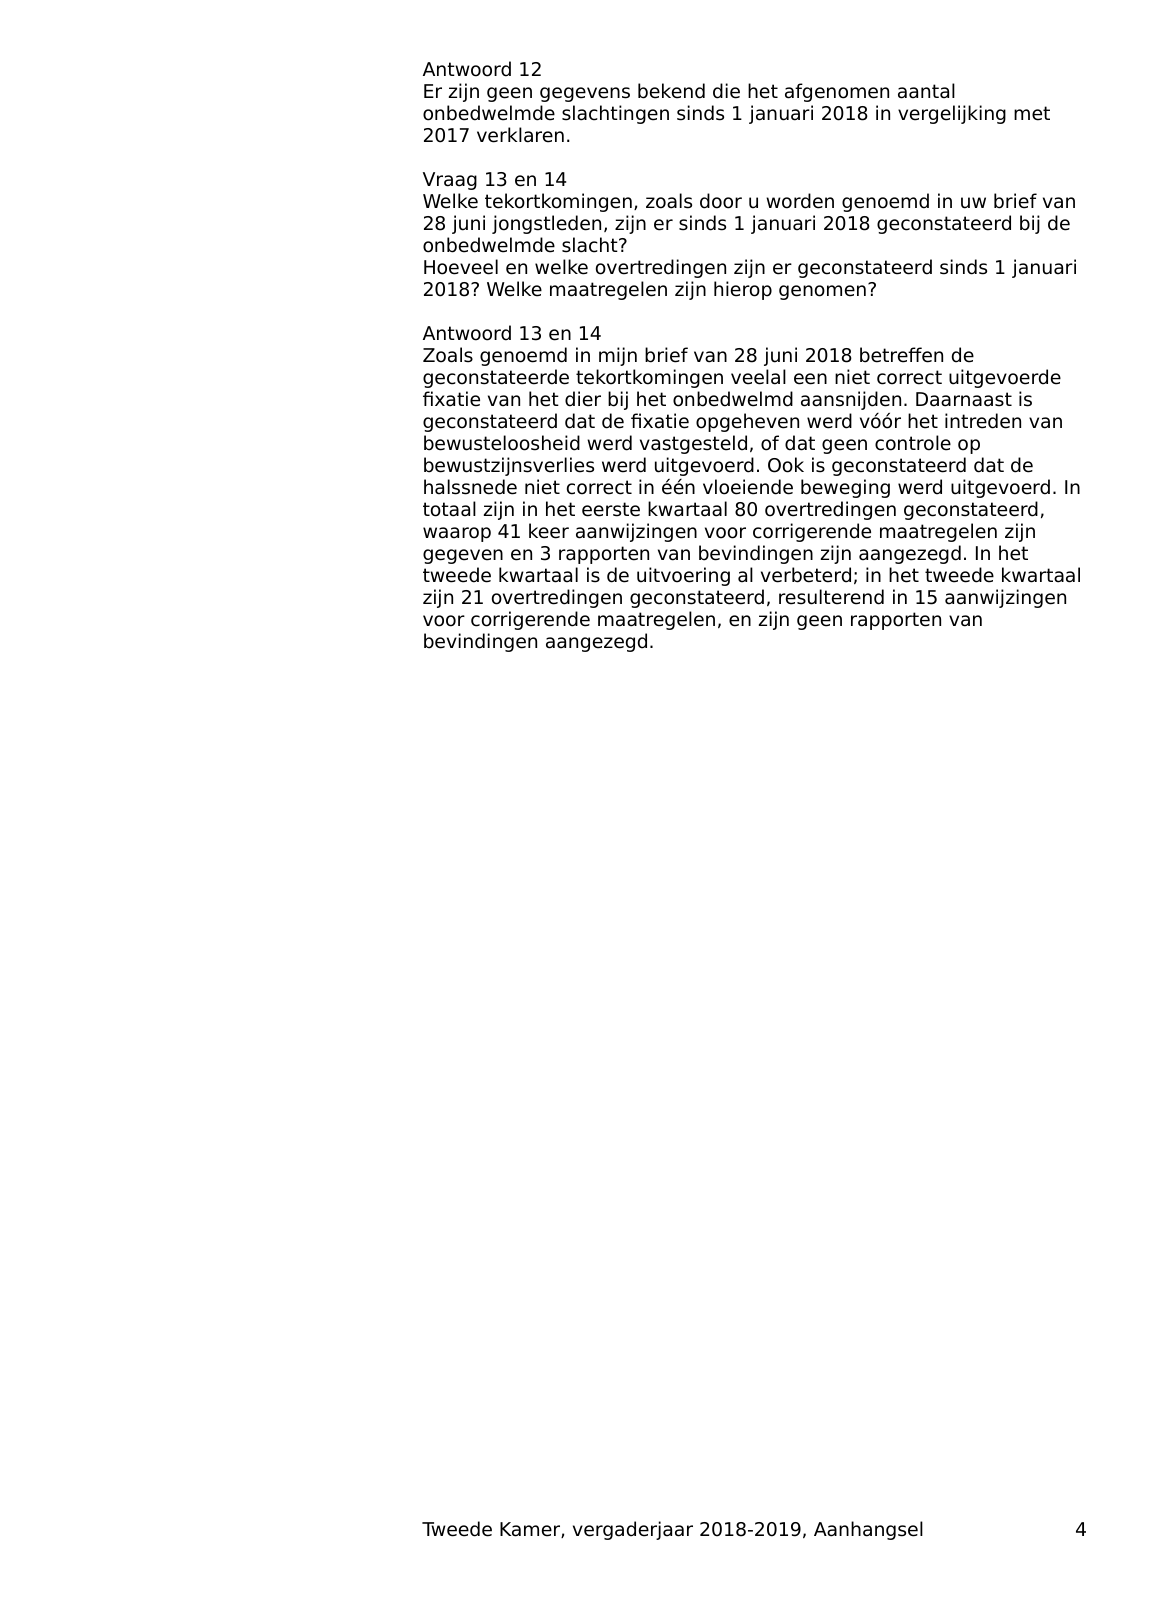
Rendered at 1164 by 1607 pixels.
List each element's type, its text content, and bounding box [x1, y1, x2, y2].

text Antwoord 13 en 14 [422, 323, 1087, 345]
text Welke tekortkomingen, zoals door u worden genoemd in uw brief van 28 juni jongstleden, zijn er sinds 1 januari 2018 geconstateerd bij de onbedwelmde slacht? [422, 191, 1087, 257]
text Hoeveel en welke overtredingen zijn er geconstateerd sinds 1 januari 2018? Welke maatregelen zijn hierop genomen? [422, 257, 1087, 301]
text Er zijn geen gegevens bekend die het afgenomen aantal onbedwelmde slachtingen sinds 1 januari 2018 in vergelijking met 2017 verklaren. [422, 81, 1087, 147]
text Zoals genoemd in mijn brief van 28 juni 2018 betreffen de geconstateerde tekortkomingen veelal een niet correct uitgevoerde fixatie van het dier bij het onbedwelmd aansnijden. Daarnaast is geconstateerd dat de fixatie opgeheven werd vóór het intreden van bewusteloosheid werd vastgesteld, of dat geen controle op bewustzijnsverlies werd uitgevoerd. Ook is geconstateerd dat de halssnede niet correct in één vloeiende beweging werd uitgevoerd. In totaal zijn in het eerste kwartaal 80 overtredingen geconstateerd, waarop 41 keer aanwijzingen voor corrigerende maatregelen zijn gegeven en 3 rapporten van bevindingen zijn aangezegd. In het tweede kwartaal is de uitvoering al verbeterd; in het tweede kwartaal zijn 21 overtredingen geconstateerd, resulterend in 15 aanwijzingen voor corrigerende maatregelen, en zijn geen rapporten van bevindingen aangezegd. [422, 345, 1087, 653]
text Vraag 13 en 14 [422, 169, 1087, 191]
text Antwoord 12 [422, 59, 1087, 81]
